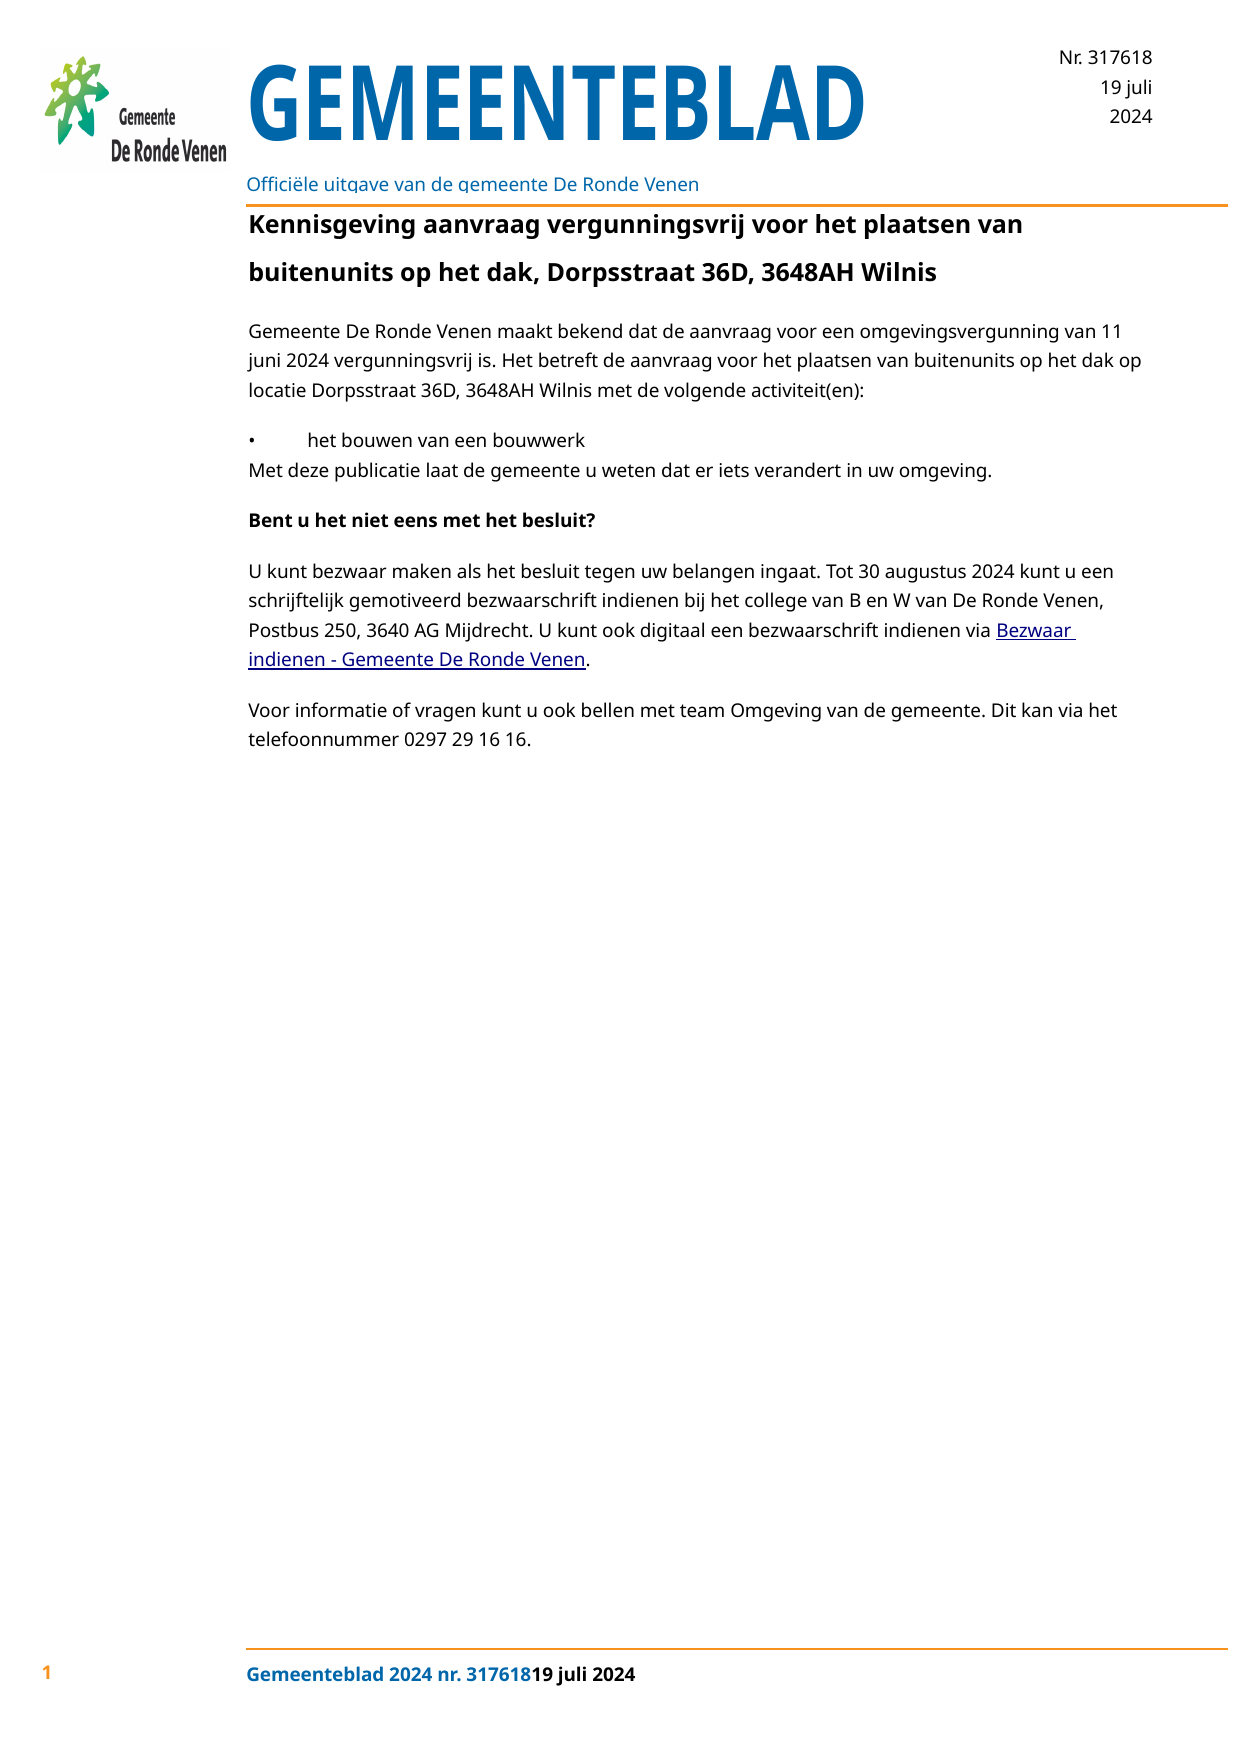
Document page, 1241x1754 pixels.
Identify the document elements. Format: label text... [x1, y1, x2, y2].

text Gemeente De Ronde Venen maakt bekend dat de aanvraag voor een omgevingsvergunning van 11 juni 2024 vergunningsvrij is. Het betreft de aanvraag voor het plaatsen van buitenunits op het dak op locatie Dorpsstraat 36D, 3648AH Wilnis met de volgende activiteit(en): [248, 318, 1152, 403]
text U kunt bezwaar maken als het besluit tegen uw belangen ingaat. Tot 30 augustus 2024 kunt u een schrijftelijk gemotiveerd bezwaarschrift indienen bij het college van B en W van De Ronde Venen, Postbus 250, 3640 AG Mijdrecht. U kunt ook digitaal een bezwaarschrift indienen via Bezwaar indienen - Gemeente De Ronde Venen. [248, 558, 1152, 672]
text Met deze publicatie laat de gemeente u weten dat er iets verandert in uw omgeving. [248, 457, 1152, 483]
text Bent u het niet eens met het besluit? [248, 507, 1152, 533]
picture [41, 47, 231, 172]
text Voor informatie of vragen kunt u ook bellen met team Omgeving van de gemeente. Dit kan via het telefoonnummer 0297 29 16 16. [248, 697, 1152, 752]
list het bouwen van een bouwwerk [248, 427, 1152, 453]
text Kennisgeving aanvraag vergunningsvrij voor het plaatsen van buitenunits op het dak, Dorpsstraat 36D, 3648AH Wilnis [248, 207, 1152, 288]
